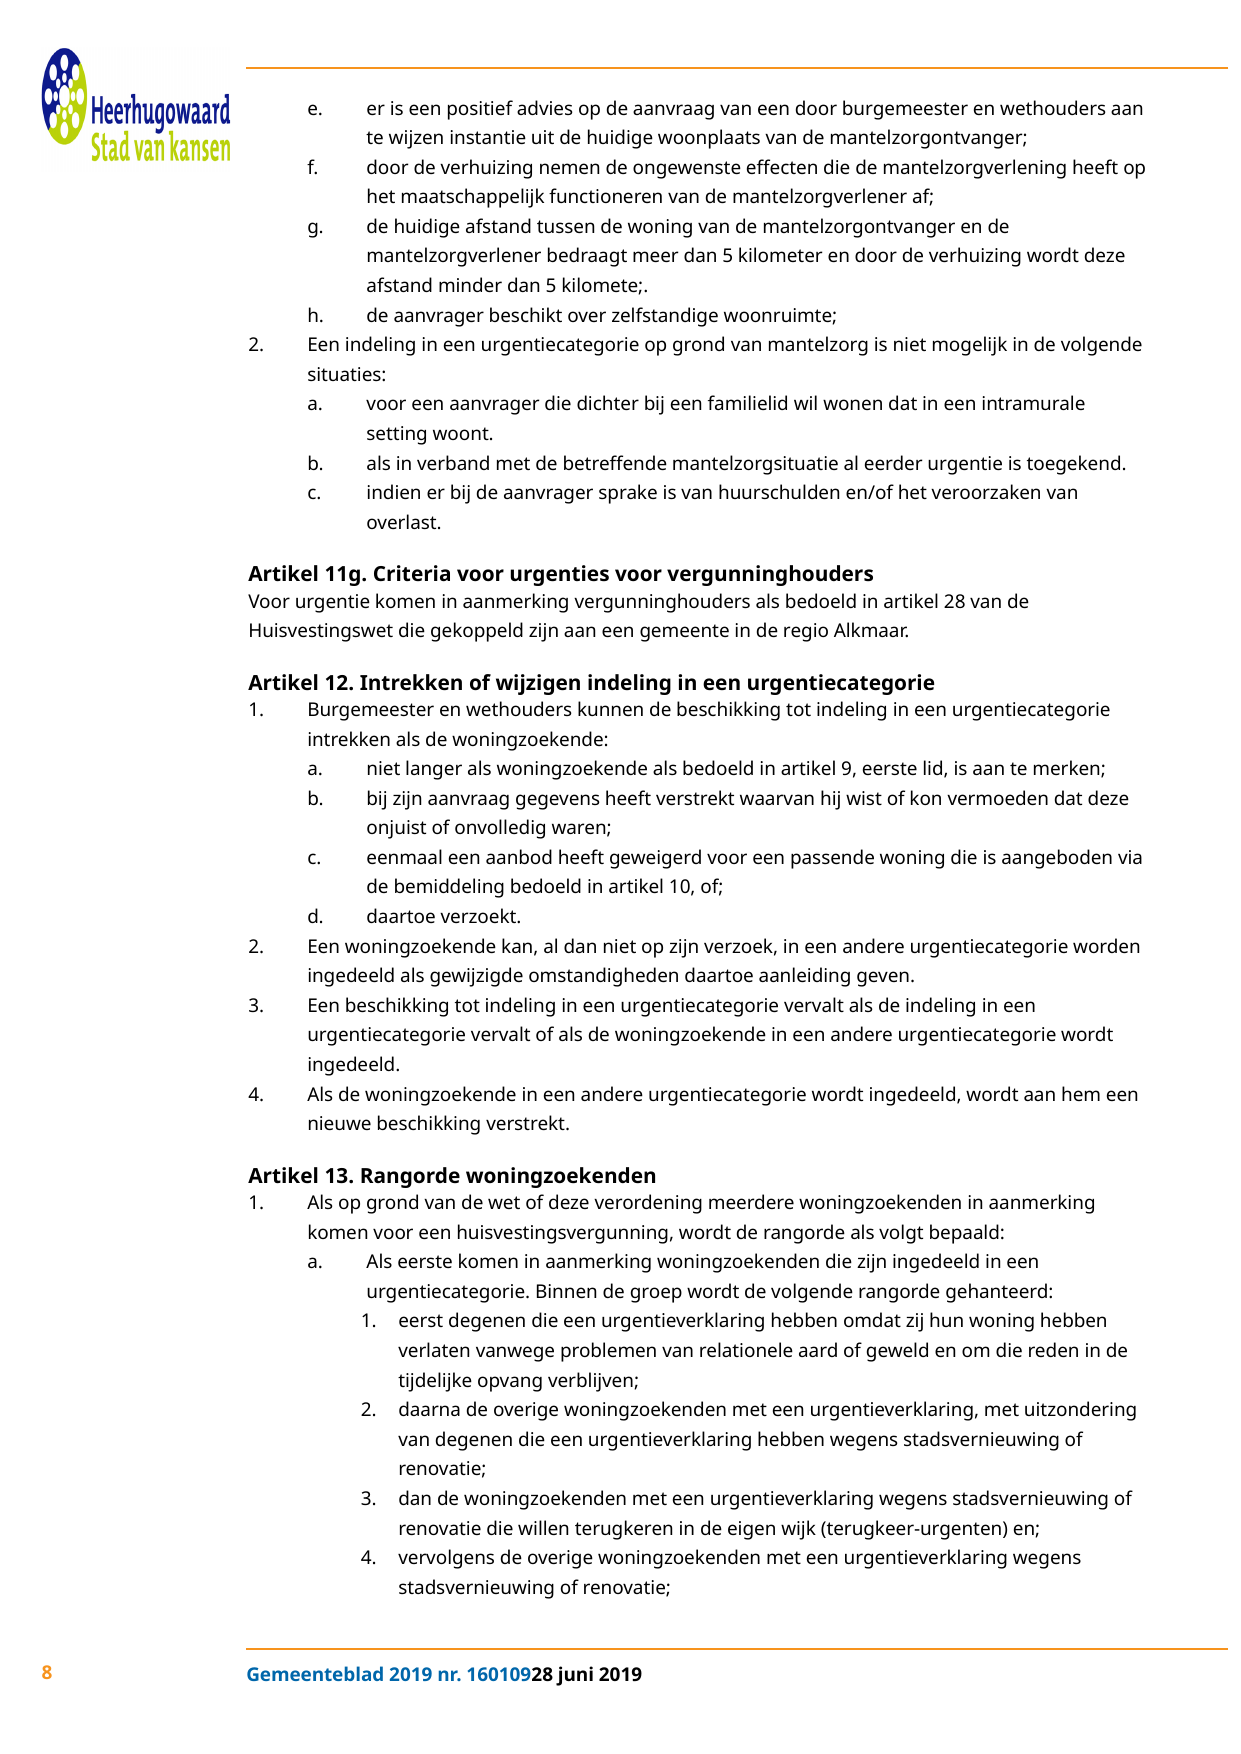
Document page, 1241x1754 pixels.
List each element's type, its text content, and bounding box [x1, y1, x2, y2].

list voor een aanvrager die dichter bij een familielid wil wonen dat in een intramurale setting woont. [307, 391, 1152, 446]
list Een beschikking tot indeling in een urgentiecategorie vervalt als de indeling in een urgentiecategorie vervalt of als de woningzoekende in een andere urgentiecategorie wordt ingedeeld. [248, 992, 1152, 1077]
text Artikel 11g. Criteria voor urgenties voor vergunninghouders [248, 559, 1152, 588]
list als in verband met de betreffende mantelzorgsituatie al eerder urgentie is toegekend. [307, 450, 1152, 476]
list vervolgens de overige woningzoekenden met een urgentieverklaring wegens stadsvernieuwing of renovatie; [361, 1544, 1152, 1599]
list dan de woningzoekenden met een urgentieverklaring wegens stadsvernieuwing of renovatie die willen terugkeren in de eigen wijk (terugkeer-urgenten) en; [361, 1485, 1152, 1540]
list eenmaal een aanbod heeft geweigerd voor een passende woning die is aangeboden via de bemiddeling bedoeld in artikel 10, of; [307, 844, 1152, 899]
list eerst degenen die een urgentieverklaring hebben omdat zij hun woning hebben verlaten vanwege problemen van relationele aard of geweld en om die reden in de tijdelijke opvang verblijven; [361, 1308, 1152, 1392]
list Burgemeester en wethouders kunnen de beschikking tot indeling in een urgentiecategorie intrekken als de woningzoekende: [248, 696, 1152, 752]
text Voor urgentie komen in aanmerking vergunninghouders als bedoeld in artikel 28 van de Huisvestingswet die gekoppeld zijn aan een gemeente in de regio Alkmaar. [248, 588, 1152, 643]
picture [41, 47, 231, 172]
list Een indeling in een urgentiecategorie op grond van mantelzorg is niet mogelijk in de volgende situaties: [248, 331, 1152, 387]
list de huidige afstand tussen de woning van de mantelzorgontvanger en de mantelzorgverlener bedraagt meer dan 5 kilometer en door de verhuizing wordt deze afstand minder dan 5 kilomete;. [307, 213, 1152, 298]
list er is een positief advies op de aanvraag van een door burgemeester en wethouders aan te wijzen instantie uit de huidige woonplaats van de mantelzorgontvanger; [307, 95, 1152, 150]
list indien er bij de aanvrager sprake is van huurschulden en/of het veroorzaken van overlast. [307, 479, 1152, 535]
list Een woningzoekende kan, al dan niet op zijn verzoek, in een andere urgentiecategorie worden ingedeeld als gewijzigde omstandigheden daartoe aanleiding geven. [248, 933, 1152, 988]
text Artikel 12. Intrekken of wijzigen indeling in een urgentiecategorie [248, 668, 1152, 696]
list de aanvrager beschikt over zelfstandige woonruimte; [307, 302, 1152, 328]
list daartoe verzoekt. [307, 903, 1152, 929]
list bij zijn aanvraag gegevens heeft verstrekt waarvan hij wist of kon vermoeden dat deze onjuist of onvolledig waren; [307, 785, 1152, 840]
text Artikel 13. Rangorde woningzoekenden [248, 1161, 1152, 1189]
list Als op grond van de wet of deze verordening meerdere woningzoekenden in aanmerking komen voor een huisvestingsvergunning, wordt de rangorde als volgt bepaald: [248, 1189, 1152, 1244]
list door de verhuizing nemen de ongewenste effecten die de mantelzorgverlening heeft op het maatschappelijk functioneren van de mantelzorgverlener af; [307, 154, 1152, 209]
list niet langer als woningzoekende als bedoeld in artikel 9, eerste lid, is aan te merken; [307, 755, 1152, 781]
list Als de woningzoekende in een andere urgentiecategorie wordt ingedeeld, wordt aan hem een nieuwe beschikking verstrekt. [248, 1081, 1152, 1136]
list daarna de overige woningzoekenden met een urgentieverklaring, met uitzondering van degenen die een urgentieverklaring hebben wegens stadsvernieuwing of renovatie; [361, 1396, 1152, 1481]
list Als eerste komen in aanmerking woningzoekenden die zijn ingedeeld in een urgentiecategorie. Binnen de groep wordt de volgende rangorde gehanteerd: [307, 1248, 1152, 1304]
